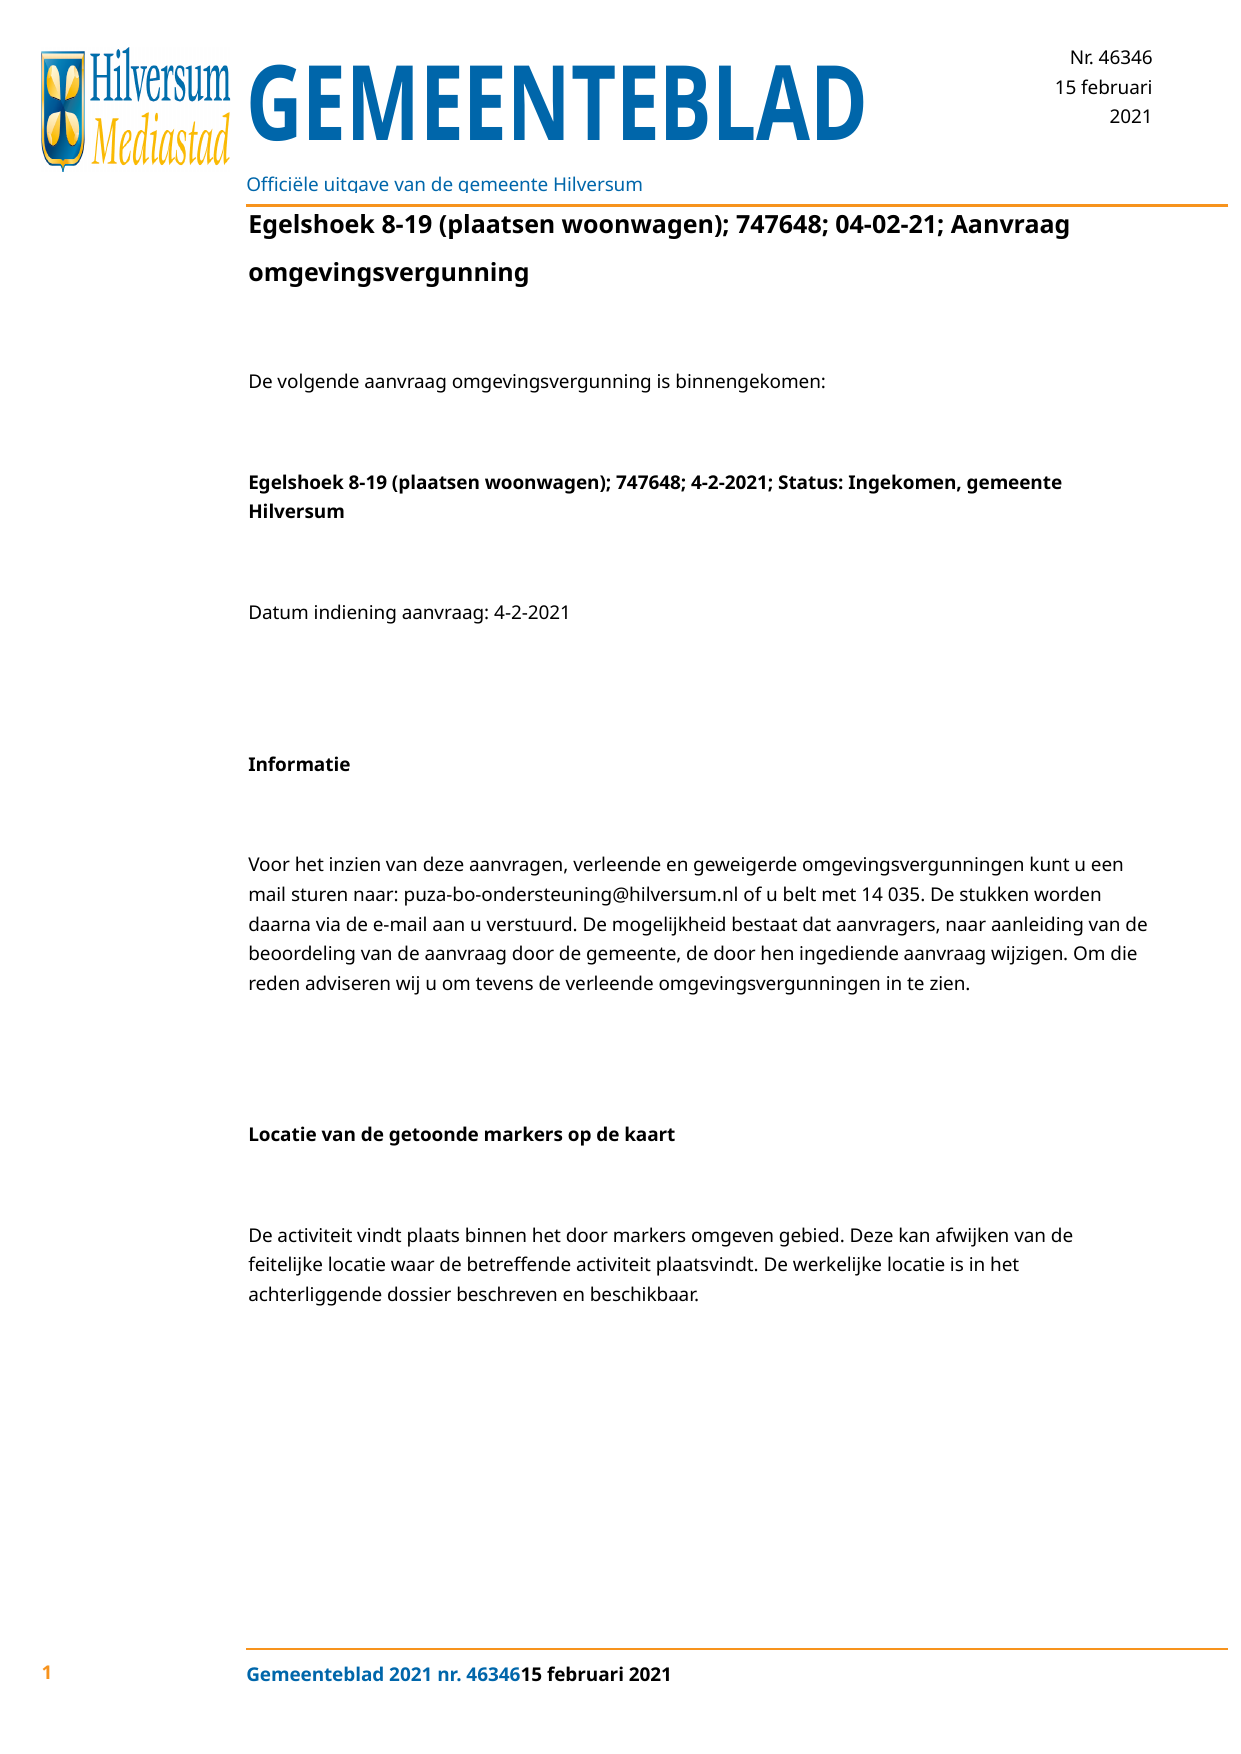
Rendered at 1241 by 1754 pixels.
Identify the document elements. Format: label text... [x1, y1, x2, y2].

text Locatie van de getoonde markers op de kaart [248, 1121, 1152, 1147]
text Datum indiening aanvraag: 4-2-2021 [248, 599, 1152, 625]
text De activiteit vindt plaats binnen het door markers omgeven gebied. Deze kan afwijken van de feitelijke locatie waar de betreffende activiteit plaatsvindt. De werkelijke locatie is in het achterliggende dossier beschreven en beschikbaar. [248, 1222, 1152, 1307]
text Egelshoek 8-19 (plaatsen woonwagen); 747648; 04-02-21; Aanvraag omgevingsvergunning [248, 207, 1152, 288]
picture [41, 47, 231, 172]
text De volgende aanvraag omgevingsvergunning is binnengekomen: [248, 368, 1152, 394]
text Informatie [248, 751, 1152, 777]
text Egelshoek 8-19 (plaatsen woonwagen); 747648; 4-2-2021; Status: Ingekomen, gemeente Hilversum [248, 469, 1152, 524]
text Voor het inzien van deze aanvragen, verleende en geweigerde omgevingsvergunningen kunt u een mail sturen naar: puza-bo-ondersteuning@hilversum.nl of u belt met 14 035. De stukken worden daarna via de e-mail aan u verstuurd. De mogelijkheid bestaat dat aanvragers, naar aanleiding van de beoordeling van de aanvraag door de gemeente, de door hen ingediende aanvraag wijzigen. Om die reden adviseren wij u om tevens de verleende omgevingsvergunningen in te zien. [248, 852, 1152, 996]
